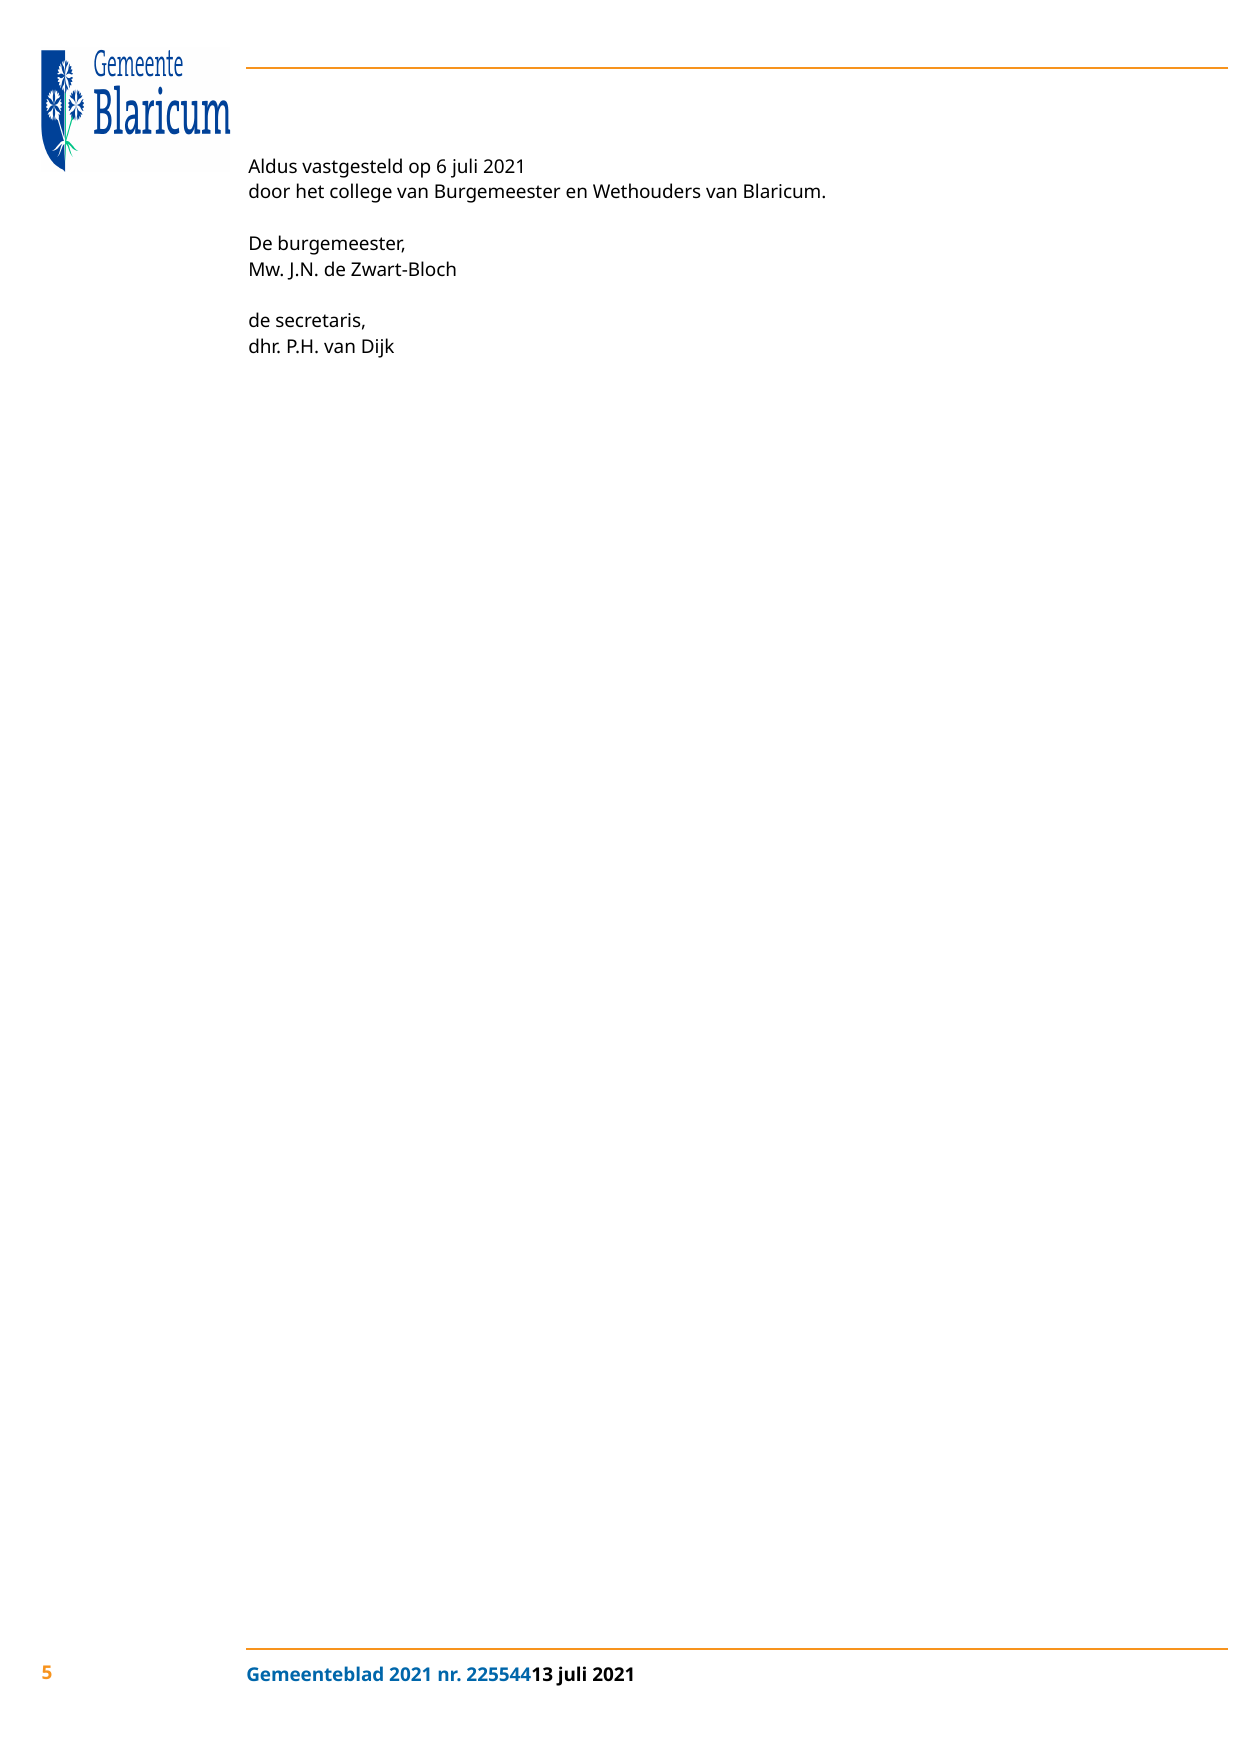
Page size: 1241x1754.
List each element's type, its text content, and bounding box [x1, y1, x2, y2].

picture [41, 47, 231, 172]
text Aldus vastgesteld op 6 juli 2021 [248, 153, 1152, 178]
text De burgemeester, [248, 230, 1152, 256]
text de secretaris, [248, 307, 1152, 333]
text Mw. J.N. de Zwart-Bloch [248, 256, 1152, 281]
text dhr. P.H. van Dijk [248, 333, 1152, 359]
text door het college van Burgemeester en Wethouders van Blaricum. [248, 178, 1152, 204]
